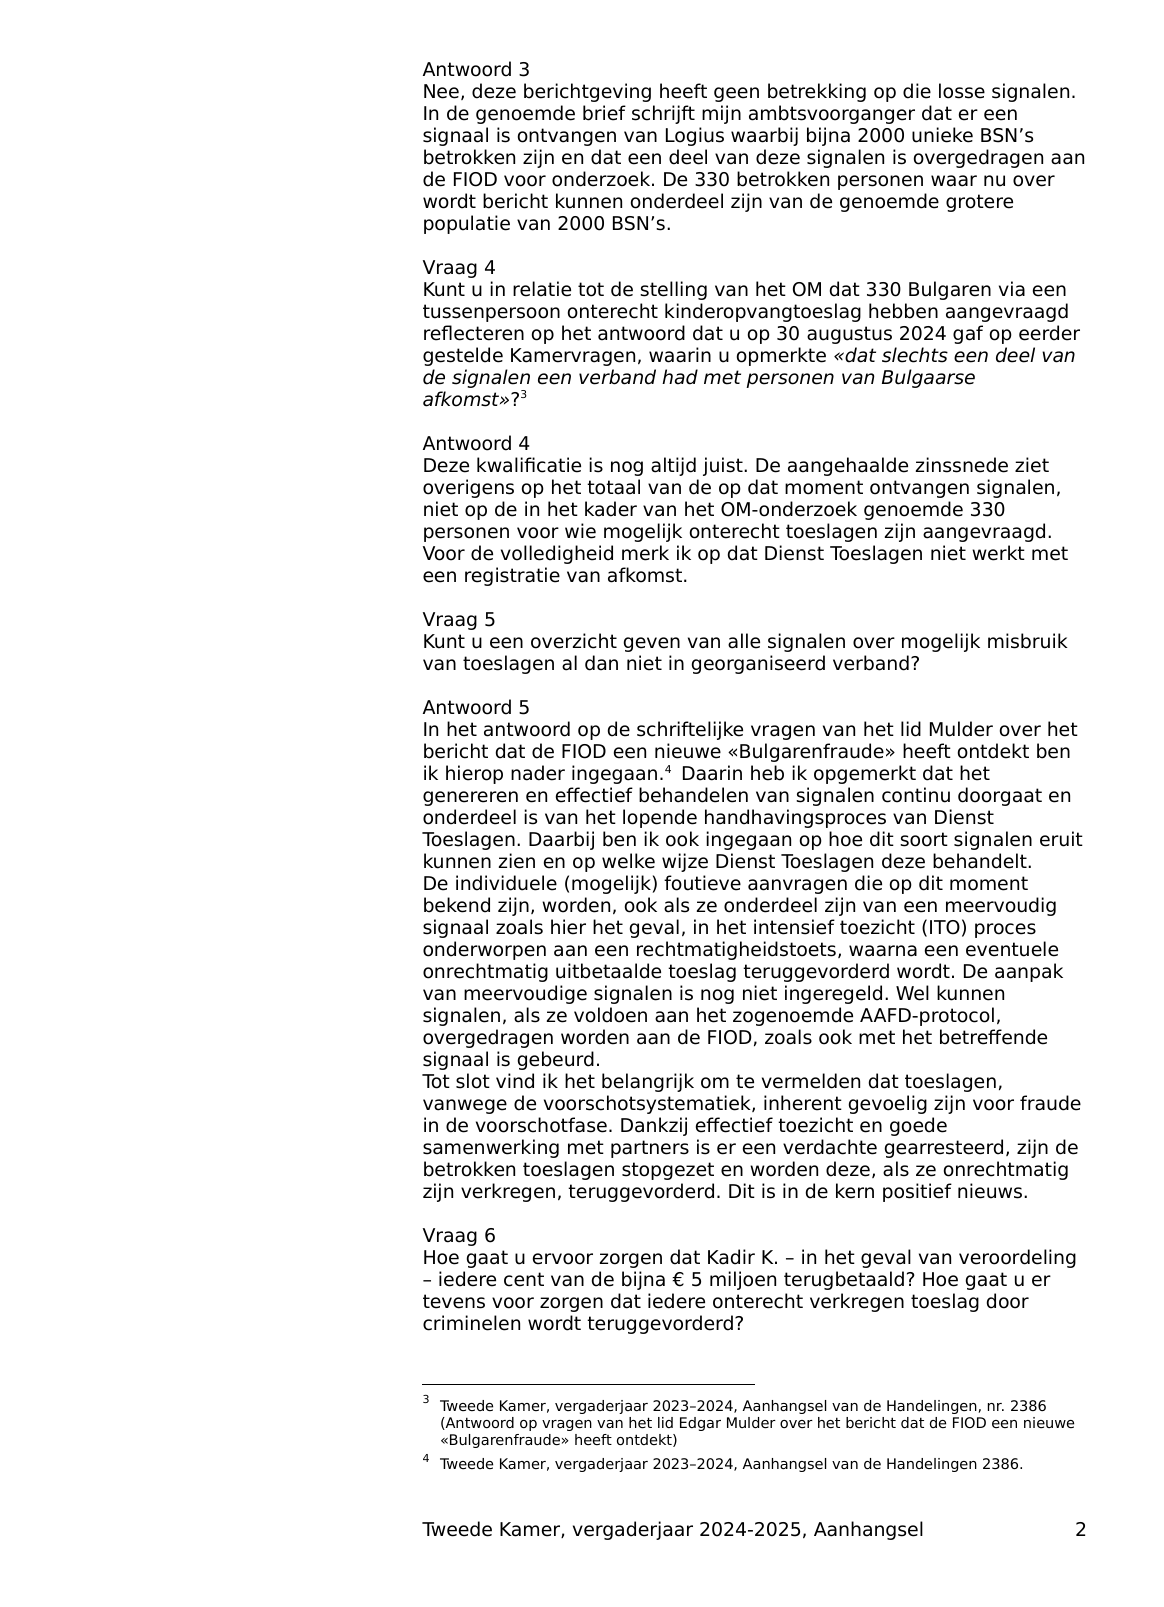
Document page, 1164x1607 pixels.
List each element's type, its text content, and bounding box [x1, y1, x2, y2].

text Tweede Kamer, vergaderjaar 2023–2024, Aanhangsel van de Handelingen, nr. 2386 (Antwoord op vragen van het lid Edgar Mulder over het bericht dat de FIOD een nieuwe «Bulgarenfraude» heeft ontdekt) [422, 1393, 1087, 1449]
text Vraag 6 [422, 1225, 1087, 1247]
text Antwoord 5 [422, 697, 1087, 719]
text De individuele (mogelijk) foutieve aanvragen die op dit moment bekend zijn, worden, ook als ze onderdeel zijn van een meervoudig signaal zoals hier het geval, in het intensief toezicht (ITO) proces onderworpen aan een rechtmatigheidstoets, waarna een eventuele onrechtmatig uitbetaalde toeslag teruggevorderd wordt. De aanpak van meervoudige signalen is nog niet ingeregeld. Wel kunnen signalen, als ze voldoen aan het zogenoemde AAFD-protocol, overgedragen worden aan de FIOD, zoals ook met het betreffende signaal is gebeurd. [422, 873, 1087, 1071]
text Kunt u in relatie tot de stelling van het OM dat 330 Bulgaren via een tussenpersoon onterecht kinderopvangtoeslag hebben aangevraagd reflecteren op het antwoord dat u op 30 augustus 2024 gaf op eerder gestelde Kamervragen, waarin u opmerkte «dat slechts een deel van de signalen een verband had met personen van Bulgaarse afkomst»? [422, 279, 1087, 411]
text In het antwoord op de schriftelijke vragen van het lid Mulder over het bericht dat de FIOD een nieuwe «Bulgarenfraude» heeft ontdekt ben ik hierop nader ingegaan. Daarin heb ik opgemerkt dat het genereren en effectief behandelen van signalen continu doorgaat en onderdeel is van het lopende handhavingsproces van Dienst Toeslagen. Daarbij ben ik ook ingegaan op hoe dit soort signalen eruit kunnen zien en op welke wijze Dienst Toeslagen deze behandelt. [422, 719, 1087, 873]
text Deze kwalificatie is nog altijd juist. De aangehaalde zinssnede ziet overigens op het totaal van de op dat moment ontvangen signalen, niet op de in het kader van het OM-onderzoek genoemde 330 personen voor wie mogelijk onterecht toeslagen zijn aangevraagd. Voor de volledigheid merk ik op dat Dienst Toeslagen niet werkt met een registratie van afkomst. [422, 455, 1087, 587]
text Antwoord 4 [422, 433, 1087, 455]
text Tweede Kamer, vergaderjaar 2023–2024, Aanhangsel van de Handelingen 2386. [422, 1452, 1087, 1474]
text Vraag 4 [422, 257, 1087, 279]
text Vraag 5 [422, 609, 1087, 631]
text Nee, deze berichtgeving heeft geen betrekking op die losse signalen. In de genoemde brief schrijft mijn ambtsvoorganger dat er een signaal is ontvangen van Logius waarbij bijna 2000 unieke BSN’s betrokken zijn en dat een deel van deze signalen is overgedragen aan de FIOD voor onderzoek. De 330 betrokken personen waar nu over wordt bericht kunnen onderdeel zijn van de genoemde grotere populatie van 2000 BSN’s. [422, 81, 1087, 235]
text Kunt u een overzicht geven van alle signalen over mogelijk misbruik van toeslagen al dan niet in georganiseerd verband? [422, 631, 1087, 675]
text Hoe gaat u ervoor zorgen dat Kadir K. – in het geval van veroordeling – iedere cent van de bijna € 5 miljoen terugbetaald? Hoe gaat u er tevens voor zorgen dat iedere onterecht verkregen toeslag door criminelen wordt teruggevorderd? [422, 1247, 1087, 1335]
text Tot slot vind ik het belangrijk om te vermelden dat toeslagen, vanwege de voorschotsystematiek, inherent gevoelig zijn voor fraude in de voorschotfase. Dankzij effectief toezicht en goede samenwerking met partners is er een verdachte gearresteerd, zijn de betrokken toeslagen stopgezet en worden deze, als ze onrechtmatig zijn verkregen, teruggevorderd. Dit is in de kern positief nieuws. [422, 1071, 1087, 1203]
text Antwoord 3 [422, 59, 1087, 81]
